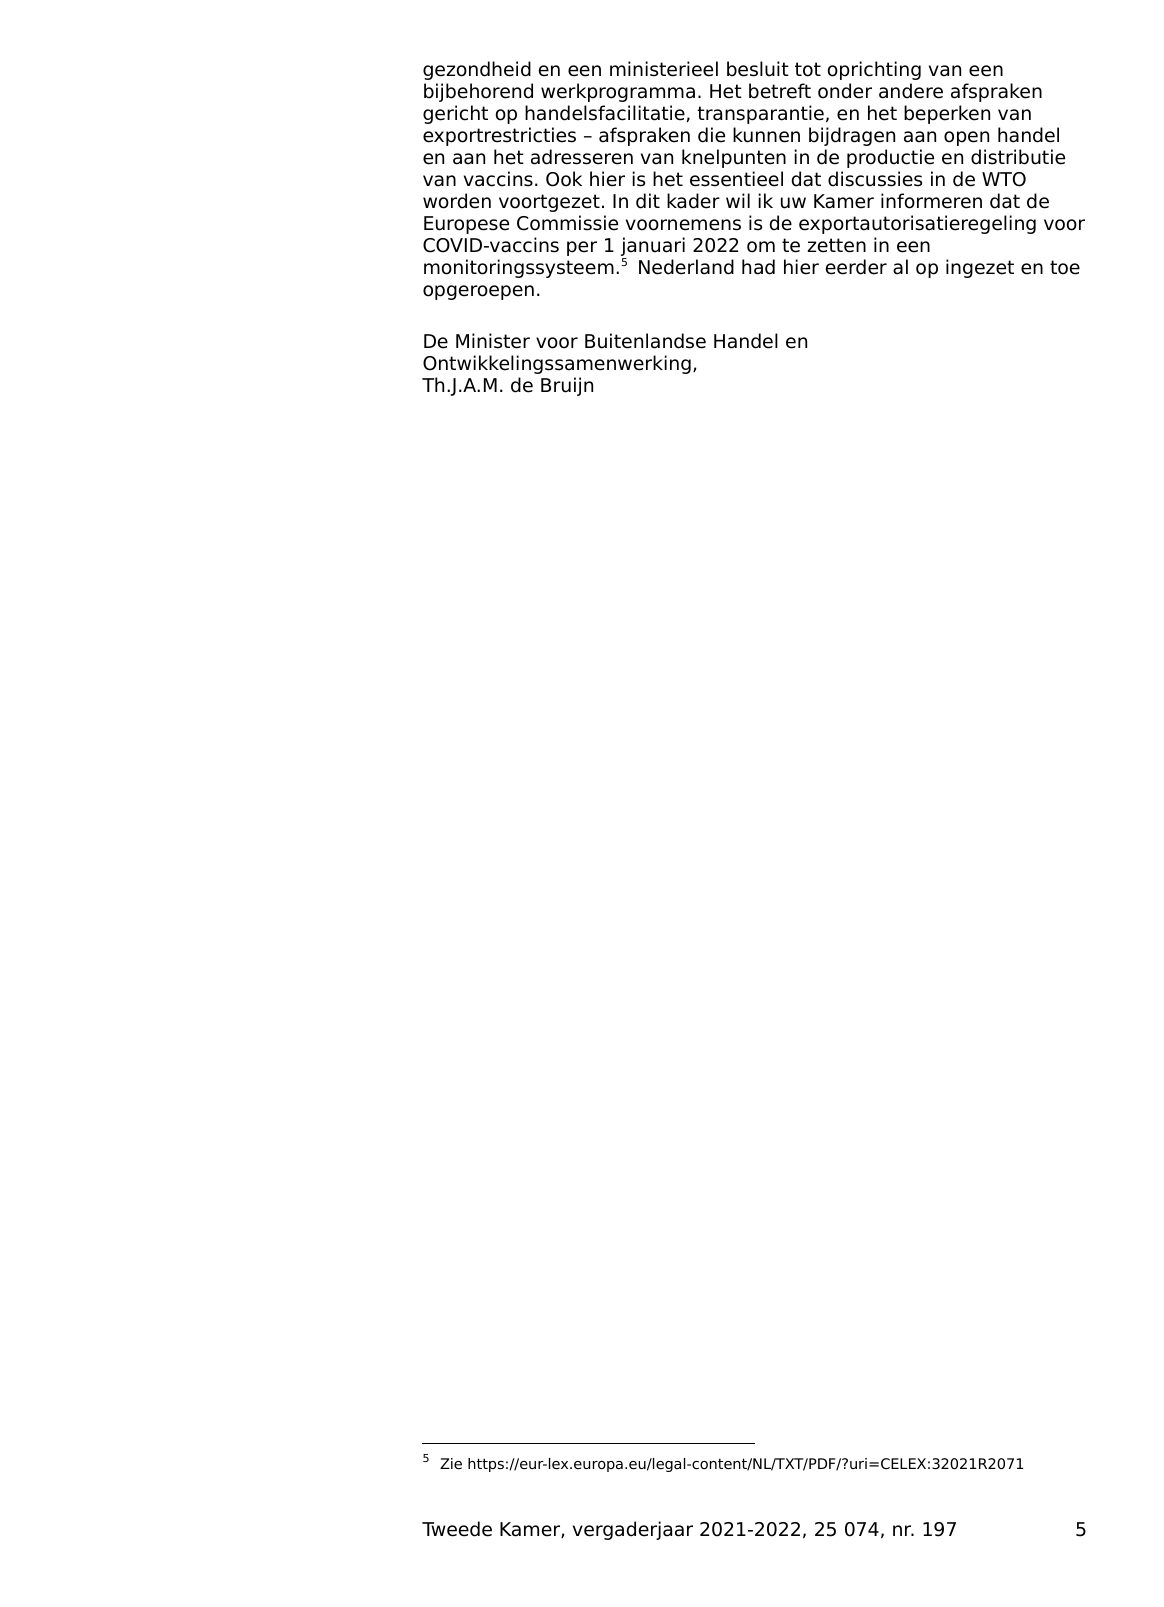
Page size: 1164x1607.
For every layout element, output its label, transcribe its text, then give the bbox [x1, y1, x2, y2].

text De Minister voor Buitenlandse Handel en Ontwikkelingssamenwerking, Th.J.A.M. de Bruijn [422, 331, 1087, 397]
text gezondheid en een ministerieel besluit tot oprichting van een bijbehorend werkprogramma. Het betreft onder andere afspraken gericht op handelsfacilitatie, transparantie, en het beperken van exportrestricties – afspraken die kunnen bijdragen aan open handel en aan het adresseren van knelpunten in de productie en distributie van vaccins. Ook hier is het essentieel dat discussies in de WTO worden voortgezet. In dit kader wil ik uw Kamer informeren dat de Europese Commissie voornemens is de exportautorisatieregeling voor COVID-vaccins per 1 januari 2022 om te zetten in een monitoringssysteem. Nederland had hier eerder al op ingezet en toe opgeroepen. [422, 59, 1087, 301]
text Zie https://eur-lex.europa.eu/legal-content/NL/TXT/PDF/?uri=CELEX:32021R2071 [422, 1452, 1087, 1474]
